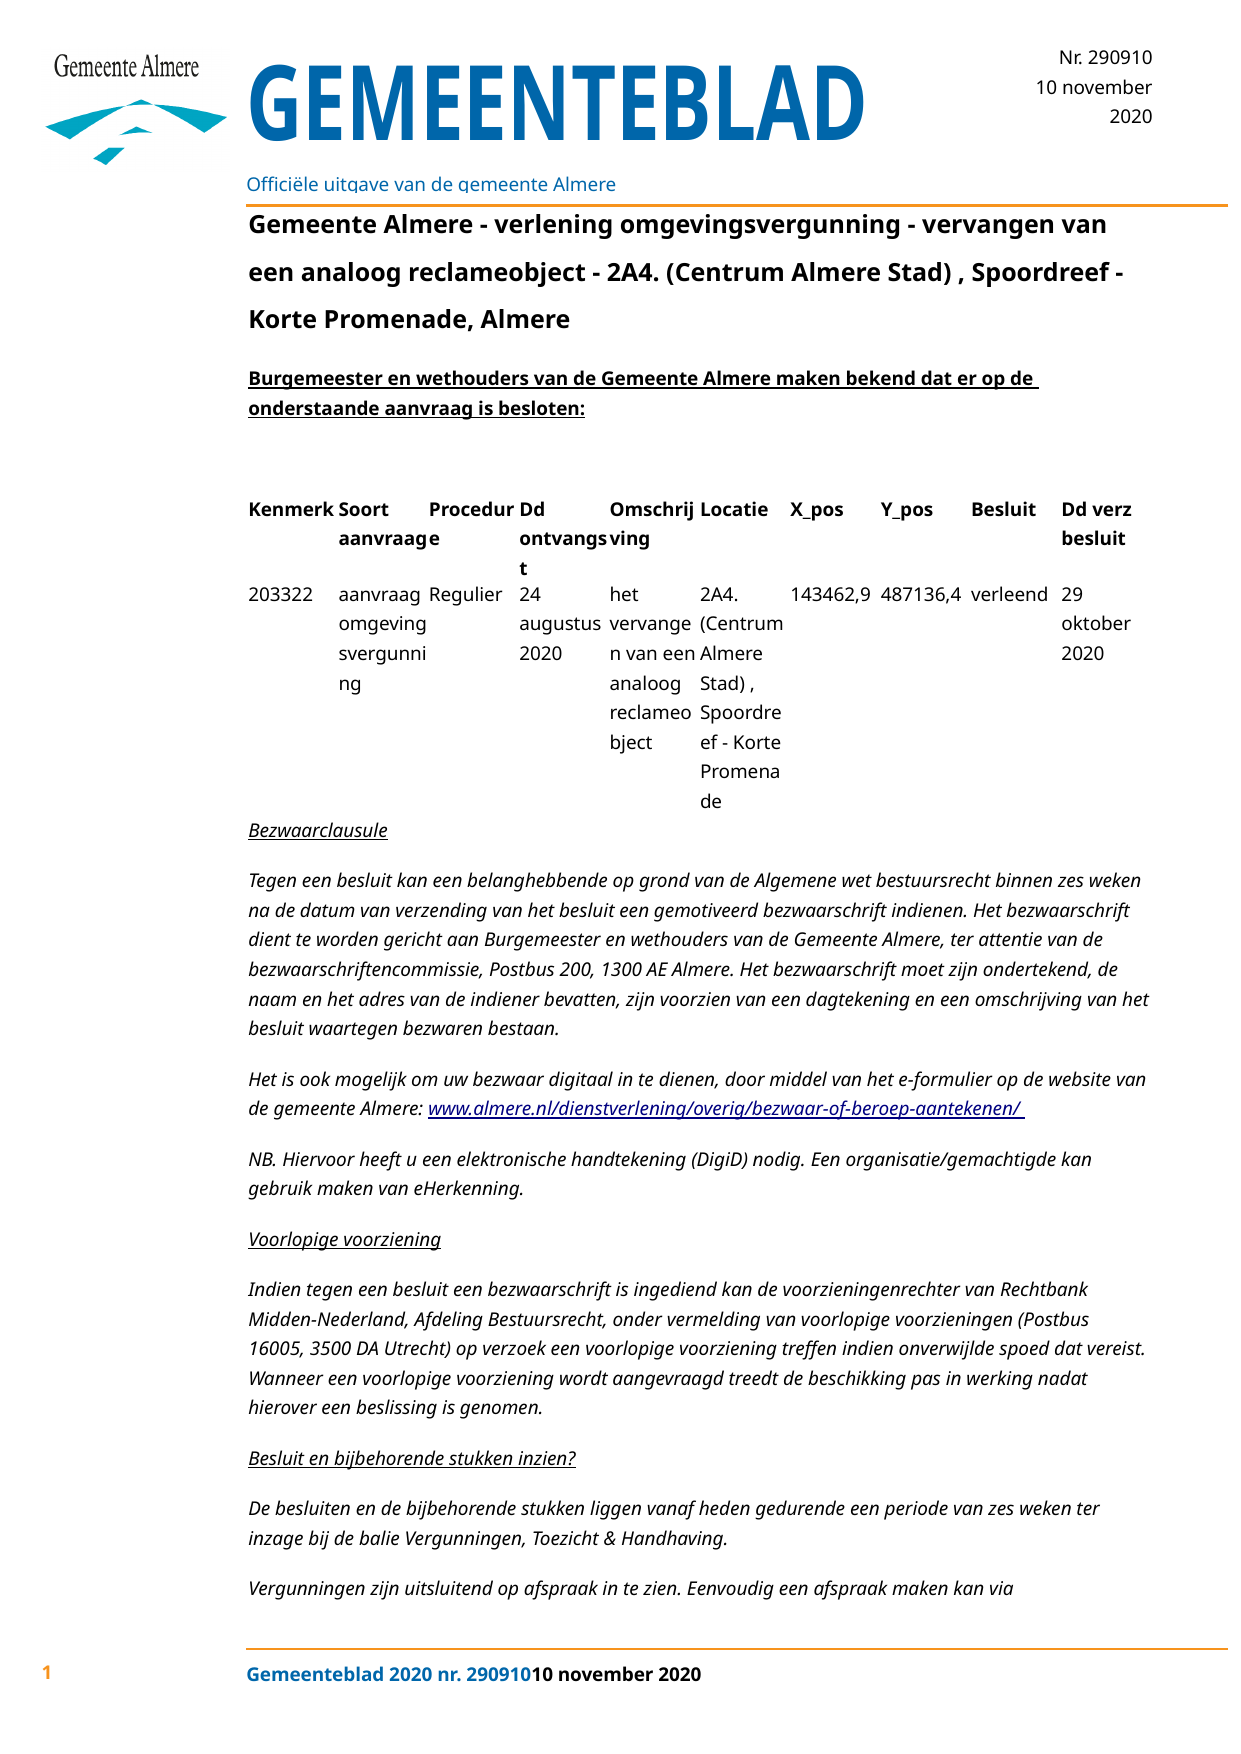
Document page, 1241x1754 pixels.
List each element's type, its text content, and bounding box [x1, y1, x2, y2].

table_header Procedure [429, 496, 519, 581]
table_cell 203322 [248, 581, 338, 814]
text Tegen een besluit kan een belanghebbende op grond van de Algemene wet bestuursrecht binnen zes weken na de datum van verzending van het besluit een gemotiveerd bezwaarschrift indienen. Het bezwaarschrift dient te worden gericht aan Burgemeester en wethouders van de Gemeente Almere, ter attentie van de bezwaarschriftencommissie, Postbus 200, 1300 AE Almere. Het bezwaarschrift moet zijn ondertekend, de naam en het adres van de indiener bevatten, zijn voorzien van een dagtekening en een omschrijving van het besluit waartegen bezwaren bestaan. [248, 867, 1152, 1041]
text Besluit en bijbehorende stukken inzien? [248, 1445, 1152, 1471]
text De besluiten en de bijbehorende stukken liggen vanaf heden gedurende een periode van zes weken ter inzage bij de balie Vergunningen, Toezicht & Handhaving. [248, 1495, 1152, 1551]
picture [41, 47, 231, 172]
table_cell aanvraag omgevingsvergunning [338, 581, 429, 814]
table_cell het vervangen van een analoog reclameobject [609, 581, 700, 814]
table_header X_pos [790, 496, 881, 581]
text Gemeente Almere - verlening omgevingsvergunning - vervangen van een analoog reclameobject - 2A4. (Centrum Almere Stad) , Spoordreef - Korte Promenade, Almere [248, 207, 1152, 336]
text Vergunningen zijn uitsluitend op afspraak in te zien. Eenvoudig een afspraak maken kan via [248, 1575, 1152, 1601]
text Bezwaarclausule [248, 817, 1152, 843]
table_header Y_pos [881, 496, 971, 581]
table_cell 2A4. (Centrum Almere Stad) , Spoordreef - Korte Promenade [700, 581, 790, 814]
table_header Besluit [971, 496, 1061, 581]
text NB. Hiervoor heeft u een elektronische handtekening (DigiD) nodig. Een organisatie/gemachtigde kan gebruik maken van eHerkenning. [248, 1146, 1152, 1201]
table_cell 143462,9 [790, 581, 881, 814]
table_cell verleend [971, 581, 1061, 814]
text Voorlopige voorziening [248, 1226, 1152, 1251]
text Burgemeester en wethouders van de Gemeente Almere maken bekend dat er op de onderstaande aanvraag is besloten: [248, 366, 1152, 421]
table_cell Regulier [429, 581, 519, 814]
text Het is ook mogelijk om uw bezwaar digitaal in te dienen, door middel van het e-formulier op de website van de gemeente Almere: www.almere.nl/dienstverlening/overig/bezwaar-of-beroep-aantekenen/ [248, 1066, 1152, 1121]
table_header Kenmerk [248, 496, 338, 581]
text Indien tegen een besluit een bezwaarschrift is ingediend kan de voorzieningenrechter van Rechtbank Midden-Nederland, Afdeling Bestuursrecht, onder vermelding van voorlopige voorzieningen (Postbus 16005, 3500 DA Utrecht) op verzoek een voorlopige voorziening treffen indien onverwijlde spoed dat vereist. Wanneer een voorlopige voorziening wordt aangevraagd treedt de beschikking pas in werking nadat hierover een beslissing is genomen. [248, 1276, 1152, 1420]
table_cell 29 oktober 2020 [1061, 581, 1152, 814]
table_header Dd verz besluit [1061, 496, 1152, 581]
table_header Soort aanvraag [338, 496, 429, 581]
table_header Dd ontvangst [519, 496, 609, 581]
table_header Locatie [700, 496, 790, 581]
table_cell 24 augustus 2020 [519, 581, 609, 814]
table_cell 487136,4 [881, 581, 971, 814]
table_header Omschrijving [609, 496, 700, 581]
